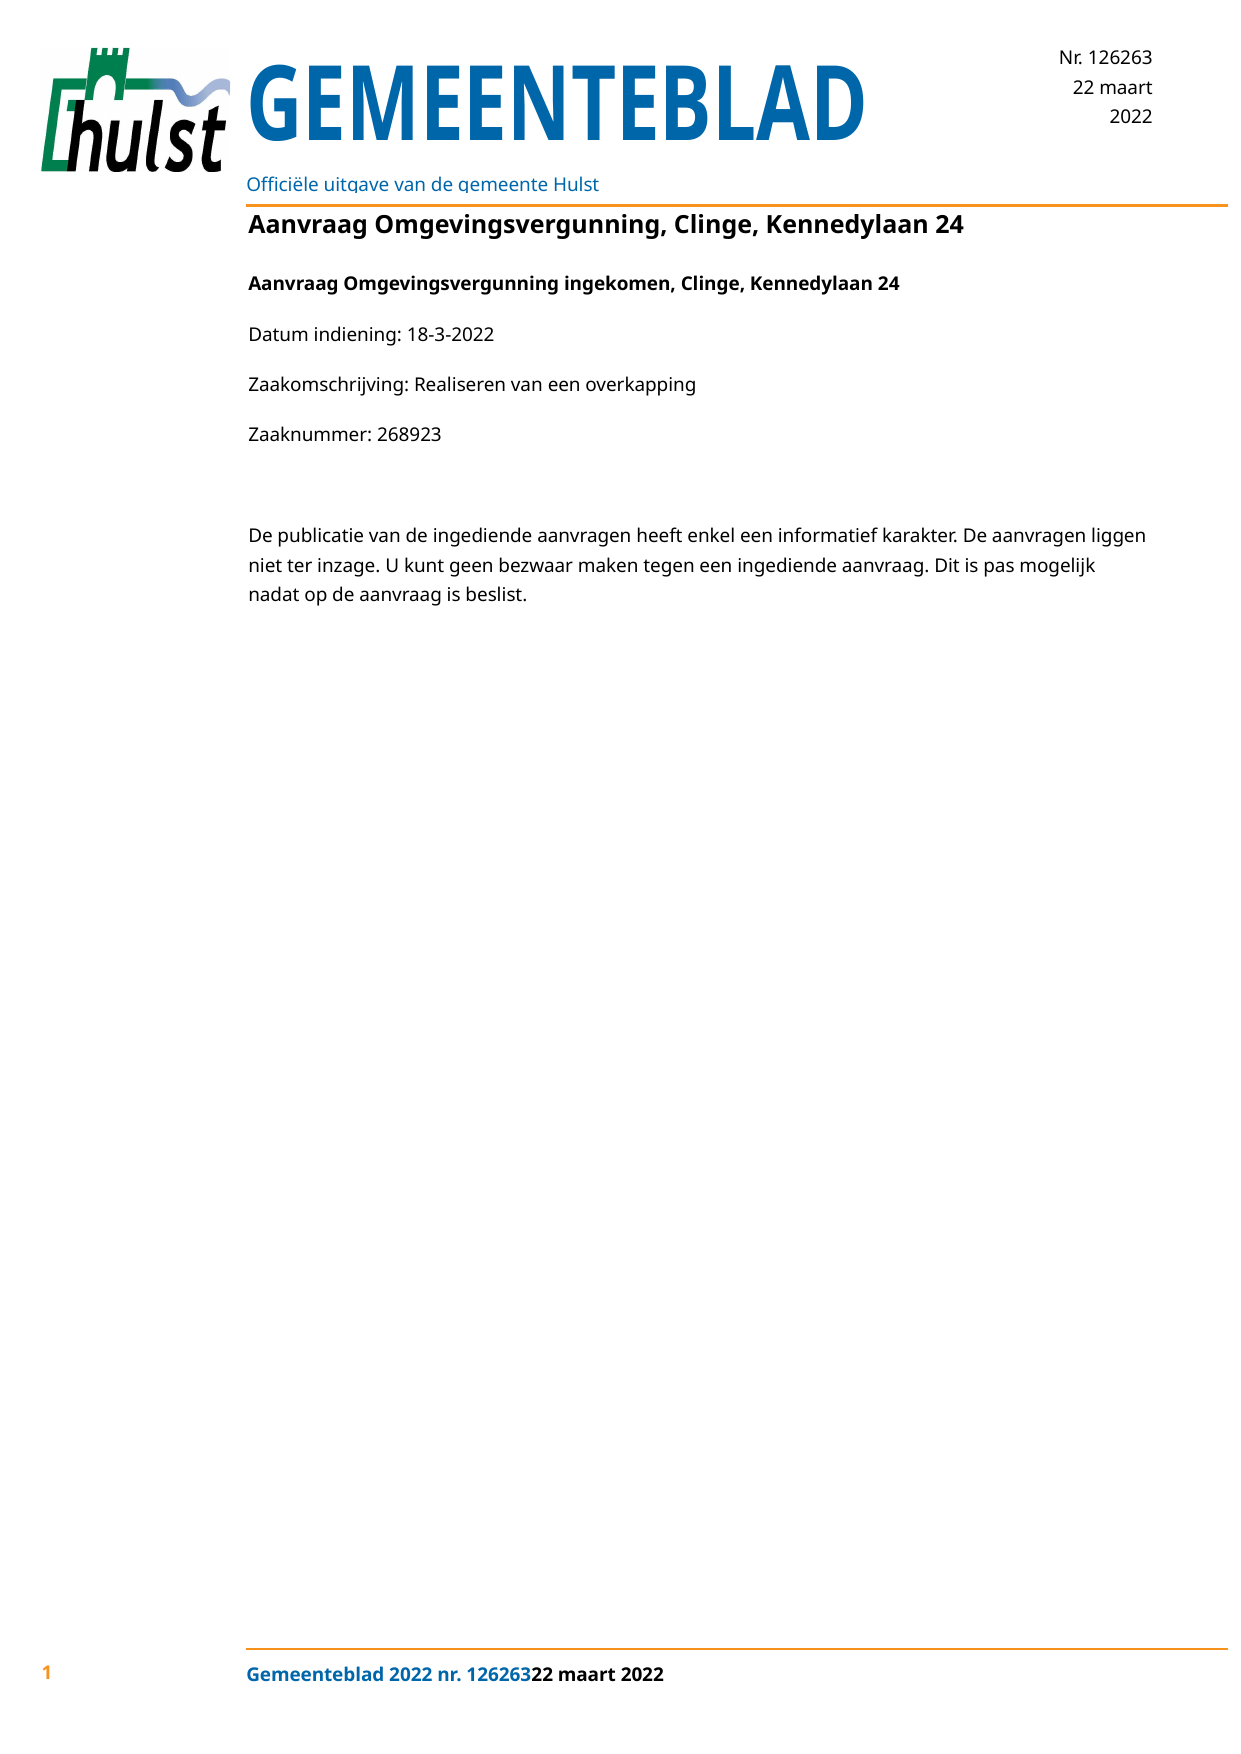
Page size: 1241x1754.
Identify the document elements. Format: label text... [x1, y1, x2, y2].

text Zaakomschrijving: Realiseren van een overkapping [248, 371, 1152, 397]
text Datum indiening: 18-3-2022 [248, 321, 1152, 346]
text Zaaknummer: 268923 [248, 422, 1152, 447]
text De publicatie van de ingediende aanvragen heeft enkel een informatief karakter. De aanvragen liggen niet ter inzage. U kunt geen bezwaar maken tegen een ingediende aanvraag. Dit is pas mogelijk nadat op de aanvraag is beslist. [248, 522, 1152, 607]
picture [41, 47, 231, 172]
text Aanvraag Omgevingsvergunning, Clinge, Kennedylaan 24 [248, 207, 1152, 241]
text Aanvraag Omgevingsvergunning ingekomen, Clinge, Kennedylaan 24 [248, 270, 1152, 296]
